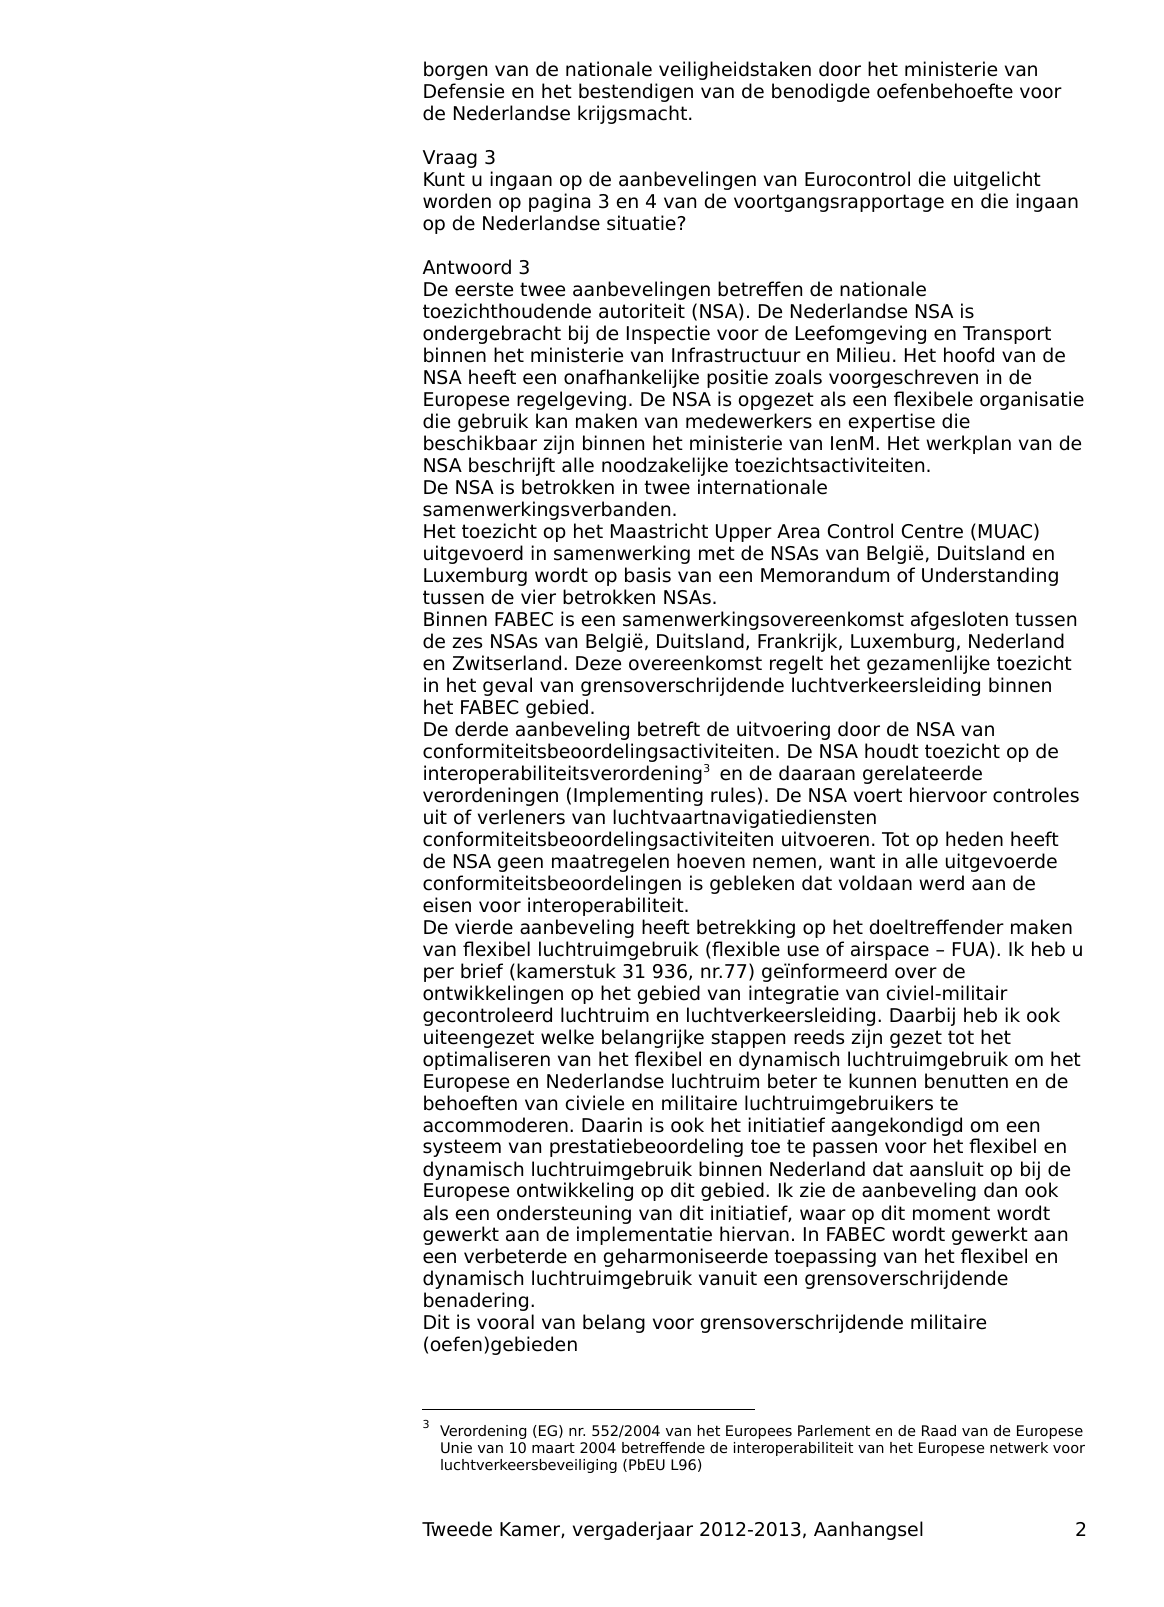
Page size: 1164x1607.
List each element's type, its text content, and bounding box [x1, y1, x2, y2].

text borgen van de nationale veiligheidstaken door het ministerie van Defensie en het bestendigen van de benodigde oefenbehoefte voor de Nederlandse krijgsmacht. [422, 59, 1087, 125]
text De NSA is betrokken in twee internationale samenwerkingsverbanden. [422, 477, 1087, 521]
text Vraag 3 [422, 147, 1087, 169]
text Binnen FABEC is een samenwerkingsovereenkomst afgesloten tussen de zes NSAs van België, Duitsland, Frankrijk, Luxemburg, Nederland en Zwitserland. Deze overeenkomst regelt het gezamenlijke toezicht in het geval van grensoverschrijdende luchtverkeersleiding binnen het FABEC gebied. [422, 609, 1087, 719]
text De vierde aanbeveling heeft betrekking op het doeltreffender maken van flexibel luchtruimgebruik (flexible use of airspace – FUA). Ik heb u per brief (kamerstuk 31 936, nr.77) geïnformeerd over de ontwikkelingen op het gebied van integratie van civiel-militair gecontroleerd luchtruim en luchtverkeersleiding. Daarbij heb ik ook uiteengezet welke belangrijke stappen reeds zijn gezet tot het optimaliseren van het flexibel en dynamisch luchtruimgebruik om het Europese en Nederlandse luchtruim beter te kunnen benutten en de behoeften van civiele en militaire luchtruimgebruikers te accommoderen. Daarin is ook het initiatief aangekondigd om een systeem van prestatiebeoordeling toe te passen voor het flexibel en dynamisch luchtruimgebruik binnen Nederland dat aansluit op bij de Europese ontwikkeling op dit gebied. Ik zie de aanbeveling dan ook als een ondersteuning van dit initiatief, waar op dit moment wordt gewerkt aan de implementatie hiervan. In FABEC wordt gewerkt aan een verbeterde en geharmoniseerde toepassing van het flexibel en dynamisch luchtruimgebruik vanuit een grensoverschrijdende benadering. [422, 917, 1087, 1312]
text Antwoord 3 [422, 257, 1087, 279]
text Dit is vooral van belang voor grensoverschrijdende militaire (oefen)gebieden [422, 1312, 1087, 1356]
text Het toezicht op het Maastricht Upper Area Control Centre (MUAC) uitgevoerd in samenwerking met de NSAs van België, Duitsland en Luxemburg wordt op basis van een Memorandum of Understanding tussen de vier betrokken NSAs. [422, 521, 1087, 609]
text De eerste twee aanbevelingen betreffen de nationale toezichthoudende autoriteit (NSA). De Nederlandse NSA is ondergebracht bij de Inspectie voor de Leefomgeving en Transport binnen het ministerie van Infrastructuur en Milieu. Het hoofd van de NSA heeft een onafhankelijke positie zoals voorgeschreven in de Europese regelgeving. De NSA is opgezet als een flexibele organisatie die gebruik kan maken van medewerkers en expertise die beschikbaar zijn binnen het ministerie van IenM. Het werkplan van de NSA beschrijft alle noodzakelijke toezichtsactiviteiten. [422, 279, 1087, 477]
text Verordening (EG) nr. 552/2004 van het Europees Parlement en de Raad van de Europese Unie van 10 maart 2004 betreffende de interoperabiliteit van het Europese netwerk voor luchtverkeersbeveiliging (PbEU L96) [422, 1418, 1087, 1474]
text De derde aanbeveling betreft de uitvoering door de NSA van conformiteitsbeoordelingsactiviteiten. De NSA houdt toezicht op de interoperabiliteitsverordening en de daaraan gerelateerde verordeningen (Implementing rules). De NSA voert hiervoor controles uit of verleners van luchtvaartnavigatiediensten conformiteitsbeoordelingsactiviteiten uitvoeren. Tot op heden heeft de NSA geen maatregelen hoeven nemen, want in alle uitgevoerde conformiteitsbeoordelingen is gebleken dat voldaan werd aan de eisen voor interoperabiliteit. [422, 719, 1087, 917]
text Kunt u ingaan op de aanbevelingen van Eurocontrol die uitgelicht worden op pagina 3 en 4 van de voortgangsrapportage en die ingaan op de Nederlandse situatie? [422, 169, 1087, 235]
